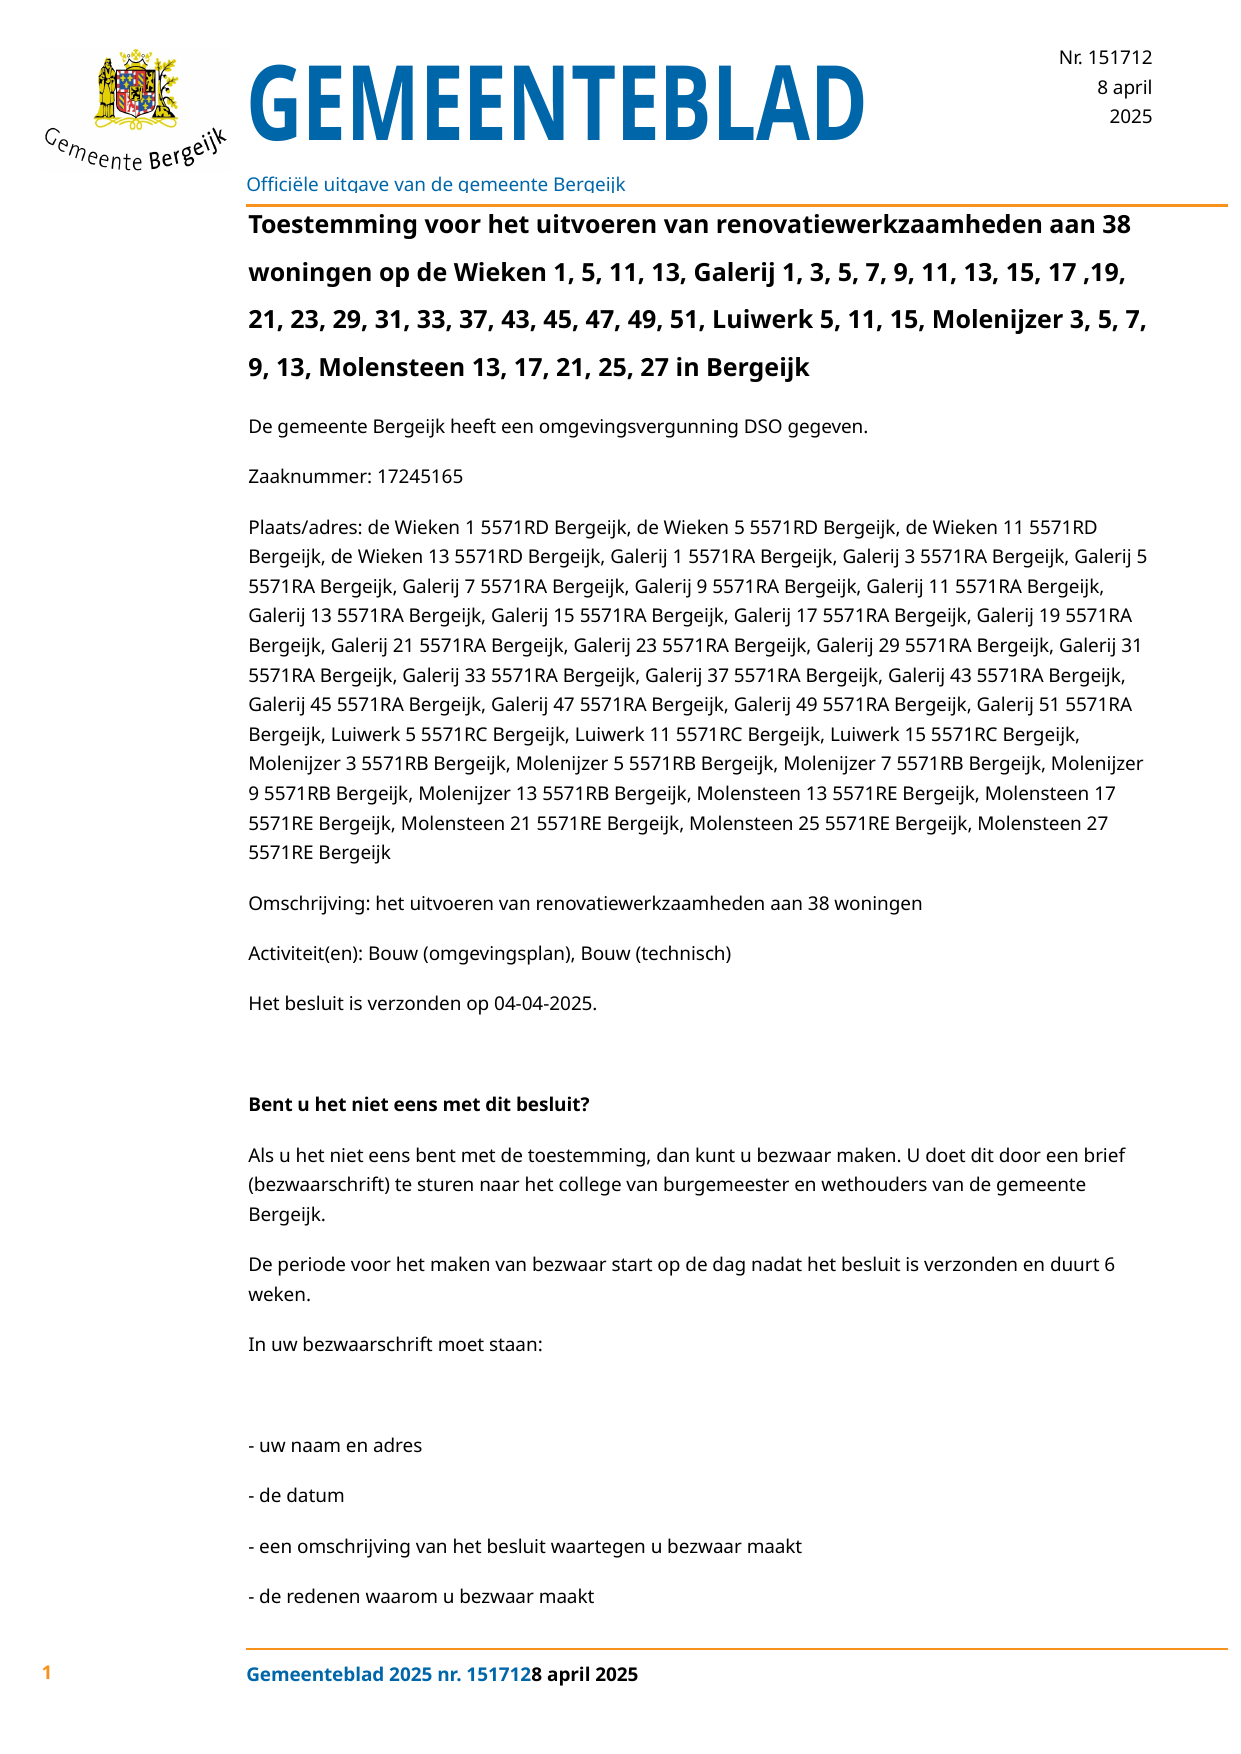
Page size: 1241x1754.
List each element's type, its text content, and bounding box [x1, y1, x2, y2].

text - de datum [248, 1483, 1152, 1508]
text - de redenen waarom u bezwaar maakt [248, 1583, 1152, 1609]
text Plaats/adres: de Wieken 1 5571RD Bergeijk, de Wieken 5 5571RD Bergeijk, de Wieken 11 5571RD Bergeijk, de Wieken 13 5571RD Bergeijk, Galerij 1 5571RA Bergeijk, Galerij 3 5571RA Bergeijk, Galerij 5 5571RA Bergeijk, Galerij 7 5571RA Bergeijk, Galerij 9 5571RA Bergeijk, Galerij 11 5571RA Bergeijk, Galerij 13 5571RA Bergeijk, Galerij 15 5571RA Bergeijk, Galerij 17 5571RA Bergeijk, Galerij 19 5571RA Bergeijk, Galerij 21 5571RA Bergeijk, Galerij 23 5571RA Bergeijk, Galerij 29 5571RA Bergeijk, Galerij 31 5571RA Bergeijk, Galerij 33 5571RA Bergeijk, Galerij 37 5571RA Bergeijk, Galerij 43 5571RA Bergeijk, Galerij 45 5571RA Bergeijk, Galerij 47 5571RA Bergeijk, Galerij 49 5571RA Bergeijk, Galerij 51 5571RA Bergeijk, Luiwerk 5 5571RC Bergeijk, Luiwerk 11 5571RC Bergeijk, Luiwerk 15 5571RC Bergeijk, Molenijzer 3 5571RB Bergeijk, Molenijzer 5 5571RB Bergeijk, Molenijzer 7 5571RB Bergeijk, Molenijzer 9 5571RB Bergeijk, Molenijzer 13 5571RB Bergeijk, Molensteen 13 5571RE Bergeijk, Molensteen 17 5571RE Bergeijk, Molensteen 21 5571RE Bergeijk, Molensteen 25 5571RE Bergeijk, Molensteen 27 5571RE Bergeijk [248, 514, 1152, 865]
text Activiteit(en): Bouw (omgevingsplan), Bouw (technisch) [248, 940, 1152, 966]
text Toestemming voor het uitvoeren van renovatiewerkzaamheden aan 38 woningen op de Wieken 1, 5, 11, 13, Galerij 1, 3, 5, 7, 9, 11, 13, 15, 17 ,19, 21, 23, 29, 31, 33, 37, 43, 45, 47, 49, 51, Luiwerk 5, 11, 15, Molenijzer 3, 5, 7, 9, 13, Molensteen 13, 17, 21, 25, 27 in Bergeijk [248, 207, 1152, 384]
text Het besluit is verzonden op 04-04-2025. [248, 991, 1152, 1016]
text Als u het niet eens bent met de toestemming, dan kunt u bezwaar maken. U doet dit door een brief (bezwaarschrift) te sturen naar het college van burgemeester en wethouders van de gemeente Bergeijk. [248, 1142, 1152, 1227]
picture [41, 47, 231, 172]
text - een omschrijving van het besluit waartegen u bezwaar maakt [248, 1533, 1152, 1559]
text De periode voor het maken van bezwaar start op de dag nadat het besluit is verzonden en duurt 6 weken. [248, 1251, 1152, 1307]
text Zaaknummer: 17245165 [248, 463, 1152, 489]
text - uw naam en adres [248, 1432, 1152, 1458]
text Omschrijving: het uitvoeren van renovatiewerkzaamheden aan 38 woningen [248, 890, 1152, 916]
text In uw bezwaarschrift moet staan: [248, 1331, 1152, 1357]
text Bent u het niet eens met dit besluit? [248, 1091, 1152, 1117]
text De gemeente Bergeijk heeft een omgevingsvergunning DSO gegeven. [248, 413, 1152, 439]
